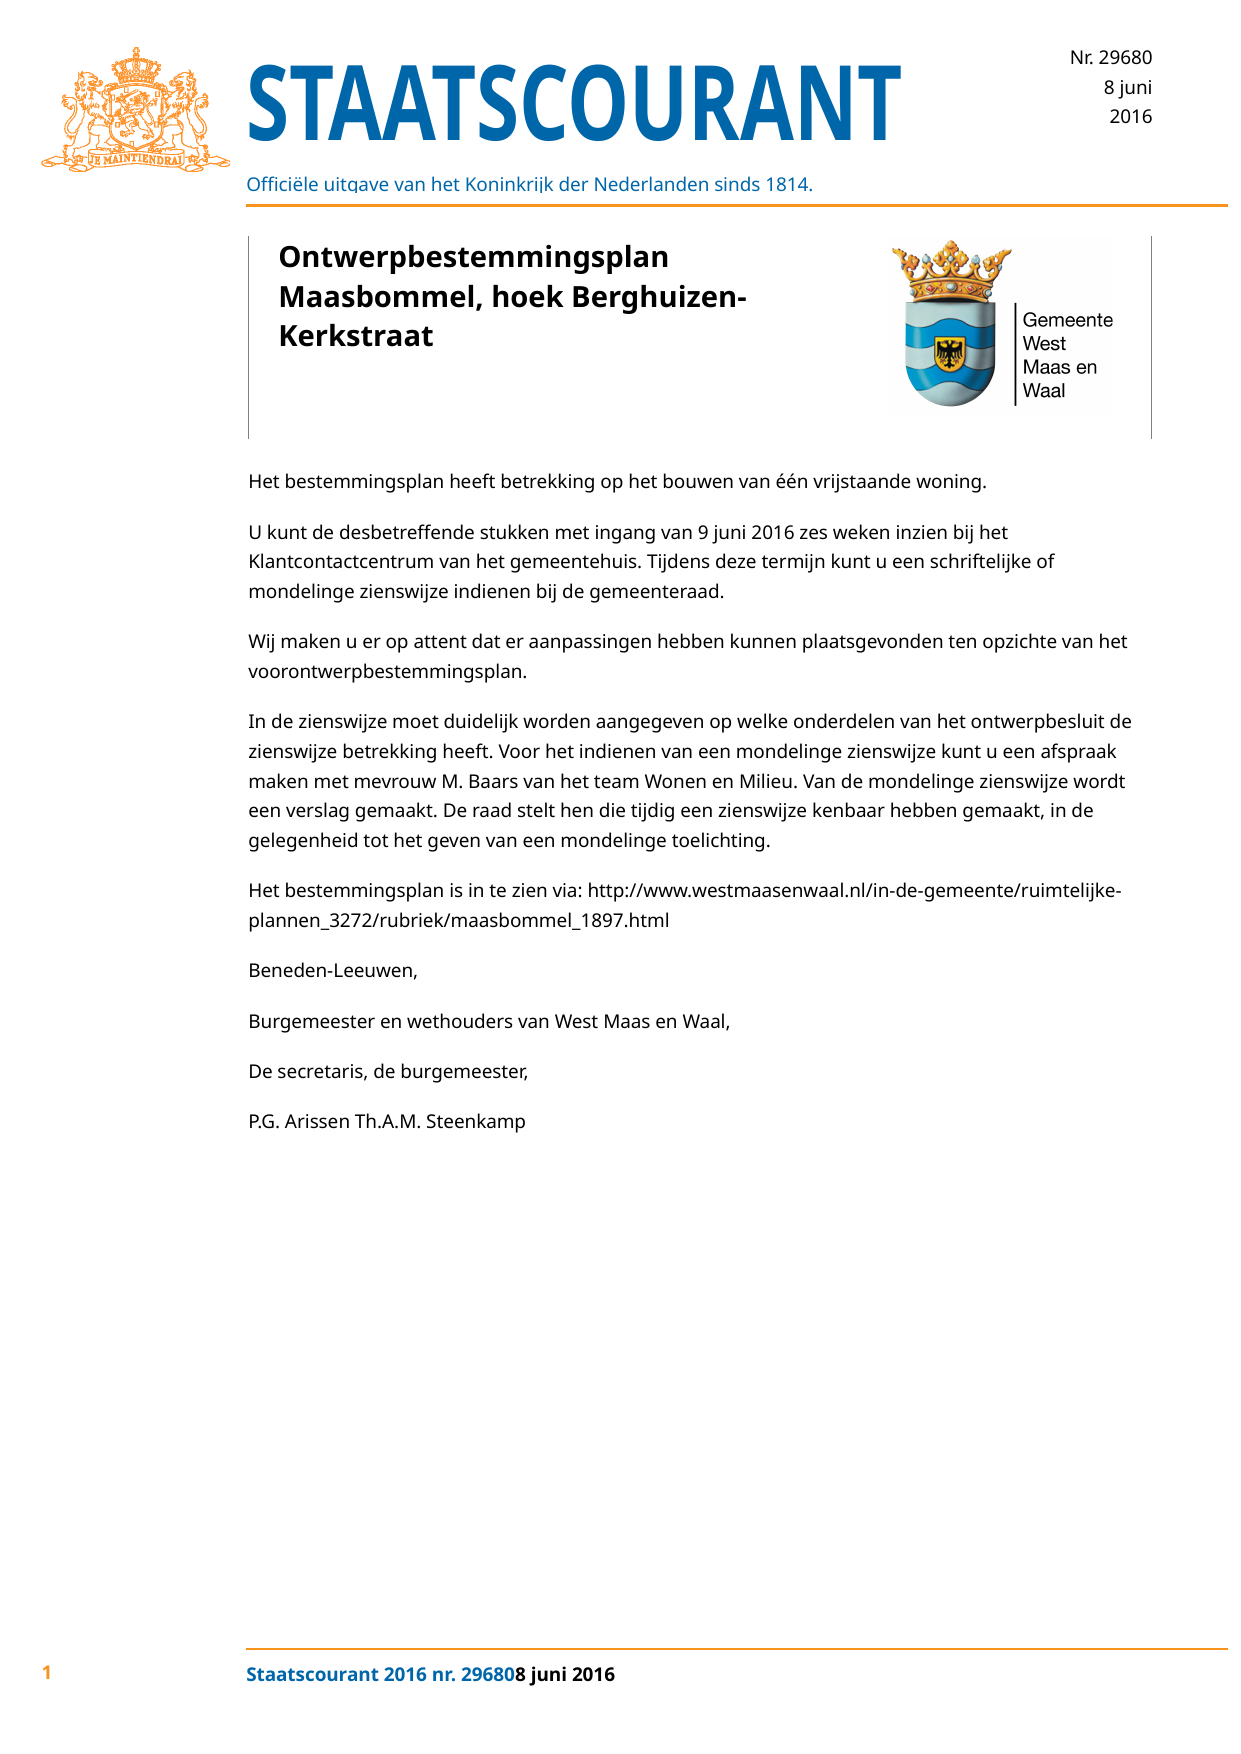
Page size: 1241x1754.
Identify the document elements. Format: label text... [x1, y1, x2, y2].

text Het bestemmingsplan is in te zien via: http://www.westmaasenwaal.nl/in-de-gemeente/ruimtelijke-plannen_3272/rubriek/maasbommel_1897.html [248, 877, 1152, 933]
text Beneden-Leeuwen, [248, 957, 1152, 983]
text Burgemeester en wethouders van West Maas en Waal, [248, 1008, 1152, 1033]
text Het bestemmingsplan heeft betrekking op het bouwen van één vrijstaande woning. [248, 469, 1152, 494]
text Wij maken u er op attent dat er aanpassingen hebben kunnen plaatsgevonden ten opzichte van het voorontwerpbestemmingsplan. [248, 629, 1152, 684]
table_header [850, 414, 1151, 439]
table_header Ontwerpbestemmingsplan Maasbommel, hoek Berghuizen-Kerkstraat [249, 236, 850, 439]
table_header [850, 236, 888, 413]
text De secretaris, de burgemeester, [248, 1058, 1152, 1084]
picture [888, 236, 1113, 414]
table_header [1113, 236, 1151, 413]
text In de zienswijze moet duidelijk worden aangegeven op welke onderdelen van het ontwerpbesluit de zienswijze betrekking heeft. Voor het indienen van een mondelinge zienswijze kunt u een afspraak maken met mevrouw M. Baars van het team Wonen en Milieu. Van de mondelinge zienswijze wordt een verslag gemaakt. De raad stelt hen die tijdig een zienswijze kenbaar hebben gemaakt, in de gelegenheid tot het geven van een mondelinge toelichting. [248, 709, 1152, 853]
text P.G. Arissen Th.A.M. Steenkamp [248, 1109, 1152, 1134]
picture [41, 47, 231, 172]
text U kunt de desbetreffende stukken met ingang van 9 juni 2016 zes weken inzien bij het Klantcontactcentrum van het gemeentehuis. Tijdens deze termijn kunt u een schriftelijke of mondelinge zienswijze indienen bij de gemeenteraad. [248, 519, 1152, 604]
